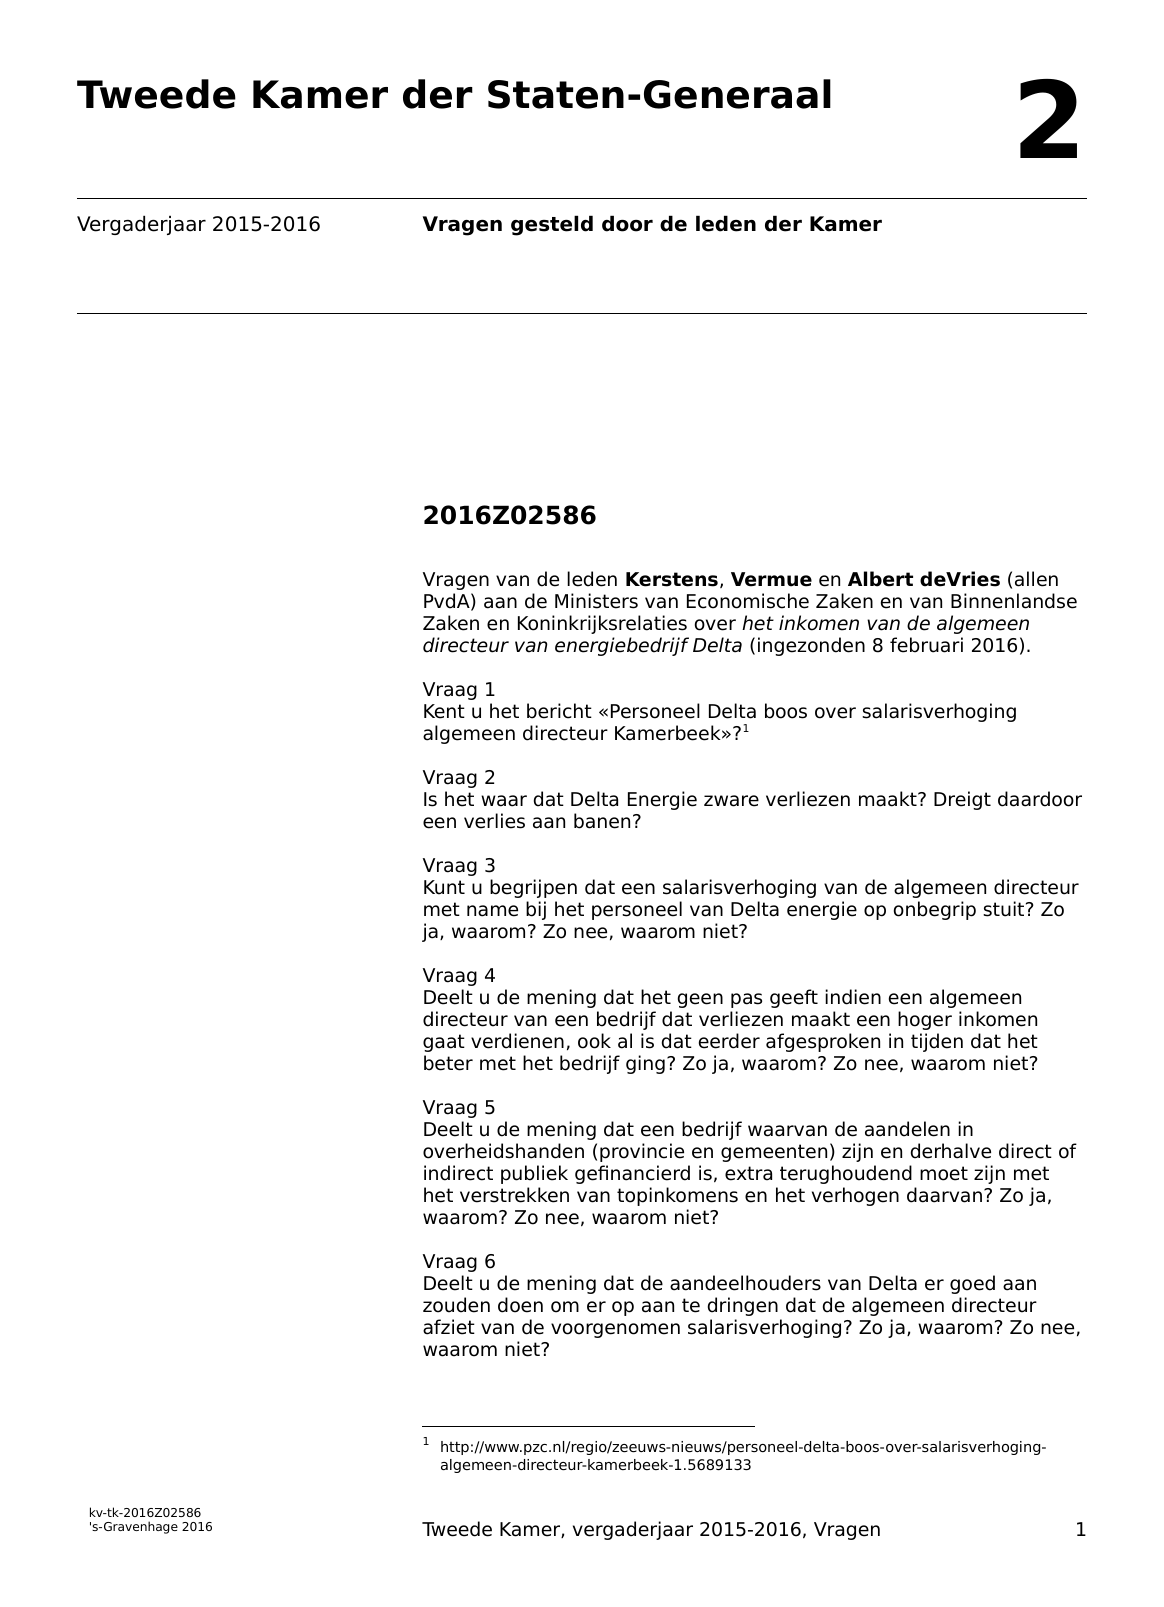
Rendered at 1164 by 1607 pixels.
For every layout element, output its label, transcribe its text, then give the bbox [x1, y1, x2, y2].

table_header 2 [886, 59, 1087, 198]
text Vragen van de leden Kerstens, Vermue en Albert deVries (allen PvdA) aan de Ministers van Economische Zaken en van Binnenlandse Zaken en Koninkrijksrelaties over het inkomen van de algemeen directeur van energiebedrijf Delta (ingezonden 8 februari 2016). [422, 569, 1087, 657]
text Kunt u begrijpen dat een salarisverhoging van de algemeen directeur met name bij het personeel van Delta energie op onbegrip stuit? Zo ja, waarom? Zo nee, waarom niet? [422, 877, 1087, 943]
text Vraag 2 [422, 767, 1087, 789]
text 's-Gravenhage 2016 [88, 1520, 323, 1534]
text Deelt u de mening dat het geen pas geeft indien een algemeen directeur van een bedrijf dat verliezen maakt een hoger inkomen gaat verdienen, ook al is dat eerder afgesproken in tijden dat het beter met het bedrijf ging? Zo ja, waarom? Zo nee, waarom niet? [422, 987, 1087, 1075]
text Vraag 6 [422, 1251, 1087, 1273]
text Vraag 3 [422, 855, 1087, 877]
text Is het waar dat Delta Energie zware verliezen maakt? Dreigt daardoor een verlies aan banen? [422, 789, 1087, 833]
table_cell Vragen gesteld door de leden der Kamer [422, 199, 1087, 313]
text Deelt u de mening dat de aandeelhouders van Delta er goed aan zouden doen om er op aan te dringen dat de algemeen directeur afziet van de voorgenomen salarisverhoging? Zo ja, waarom? Zo nee, waarom niet? [422, 1273, 1087, 1361]
text Vraag 5 [422, 1097, 1087, 1119]
text Kent u het bericht «Personeel Delta boos over salarisverhoging algemeen directeur Kamerbeek»? [422, 701, 1087, 745]
text kv-tk-2016Z02586 [88, 1506, 323, 1520]
text Deelt u de mening dat een bedrijf waarvan de aandelen in overheidshanden (provincie en gemeenten) zijn en derhalve direct of indirect publiek gefinancierd is, extra terughoudend moet zijn met het verstrekken van topinkomens en het verhogen daarvan? Zo ja, waarom? Zo nee, waarom niet? [422, 1119, 1087, 1229]
table_cell Vergaderjaar 2015-2016 [77, 199, 422, 313]
text http://www.pzc.nl/regio/zeeuws-nieuws/personeel-delta-boos-over-salarisverhoging-algemeen-directeur-kamerbeek-1.5689133 [422, 1435, 1087, 1474]
text 2016Z02586 [422, 501, 1087, 531]
text Vraag 4 [422, 965, 1087, 987]
text Vraag 1 [422, 679, 1087, 701]
table_header Tweede Kamer der Staten-Generaal [77, 59, 886, 198]
